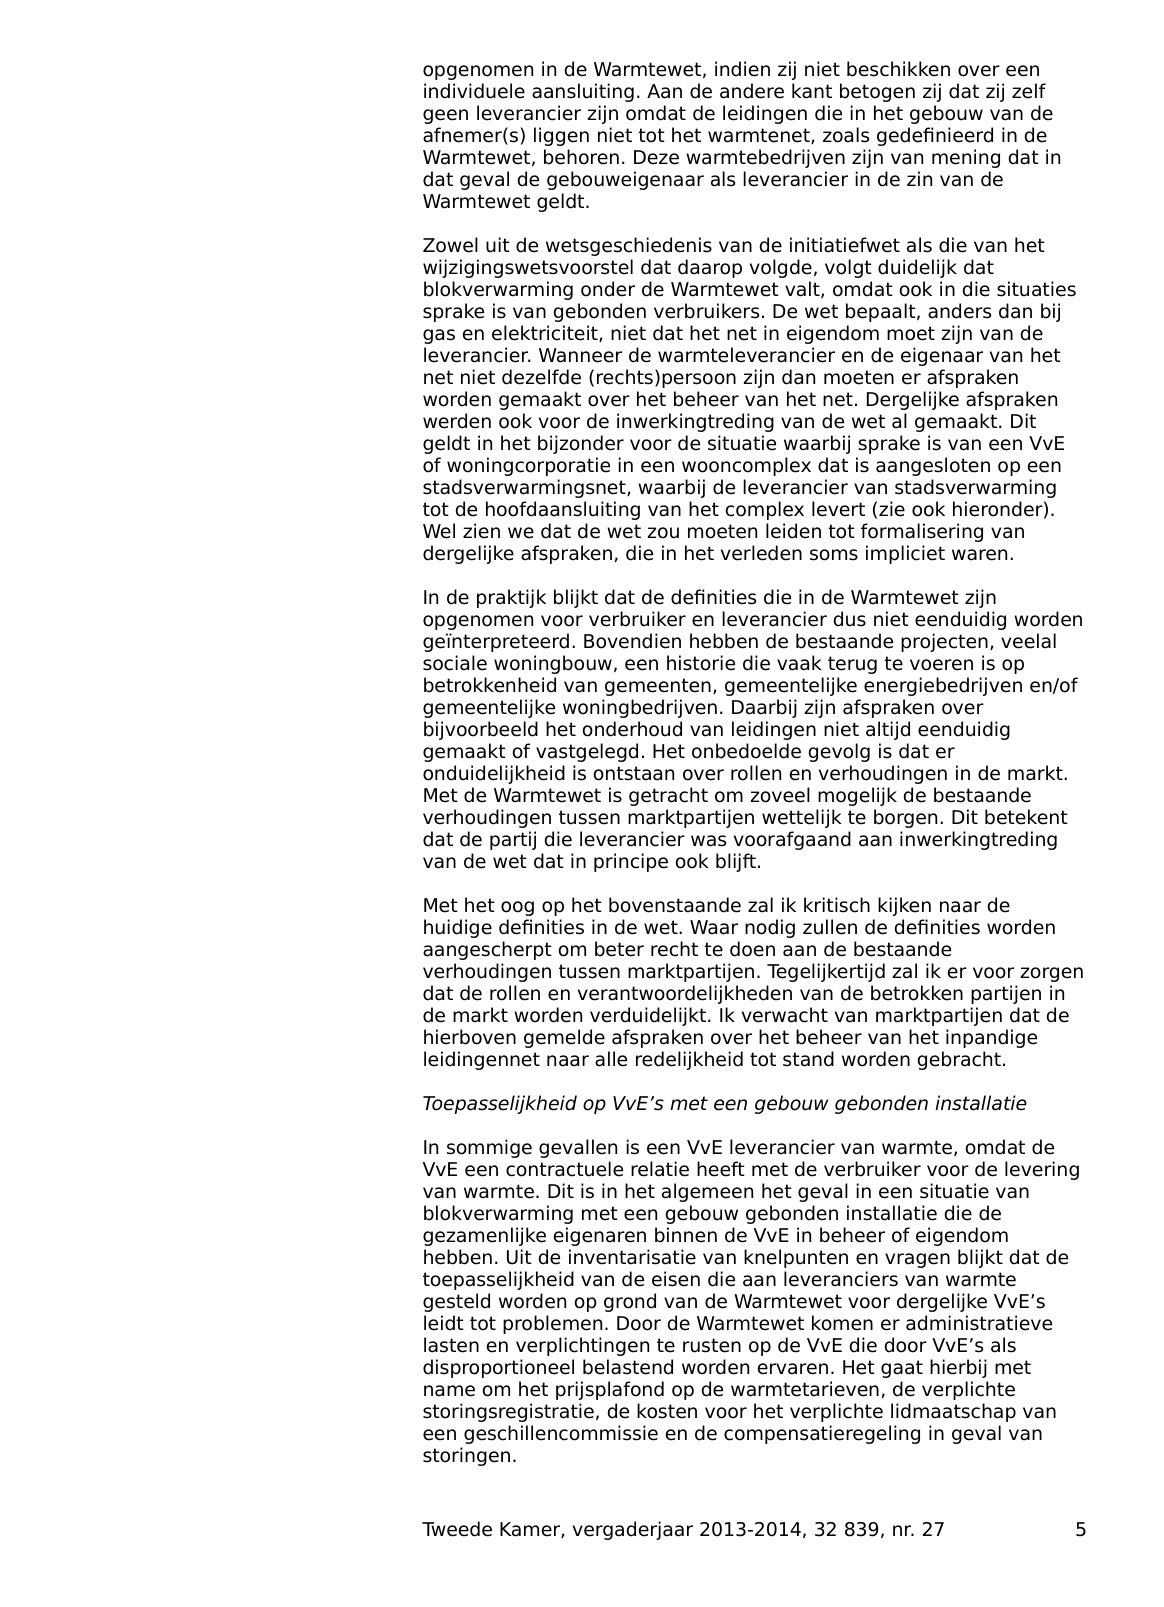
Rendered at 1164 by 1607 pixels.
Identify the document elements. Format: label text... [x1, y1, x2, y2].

text In sommige gevallen is een VvE leverancier van warmte, omdat de VvE een contractuele relatie heeft met de verbruiker voor de levering van warmte. Dit is in het algemeen het geval in een situatie van blokverwarming met een gebouw gebonden installatie die de gezamenlijke eigenaren binnen de VvE in beheer of eigendom hebben. Uit de inventarisatie van knelpunten en vragen blijkt dat de toepasselijkheid van de eisen die aan leveranciers van warmte gesteld worden op grond van de Warmtewet voor dergelijke VvE’s leidt tot problemen. Door de Warmtewet komen er administratieve lasten en verplichtingen te rusten op de VvE die door VvE’s als disproportioneel belastend worden ervaren. Het gaat hierbij met name om het prijsplafond op de warmtetarieven, de verplichte storingsregistratie, de kosten voor het verplichte lidmaatschap van een geschillencommissie en de compensatieregeling in geval van storingen. [422, 1137, 1087, 1467]
text In de praktijk blijkt dat de definities die in de Warmtewet zijn opgenomen voor verbruiker en leverancier dus niet eenduidig worden geïnterpreteerd. Bovendien hebben de bestaande projecten, veelal sociale woningbouw, een historie die vaak terug te voeren is op betrokkenheid van gemeenten, gemeentelijke energiebedrijven en/of gemeentelijke woningbedrijven. Daarbij zijn afspraken over bijvoorbeeld het onderhoud van leidingen niet altijd eenduidig gemaakt of vastgelegd. Het onbedoelde gevolg is dat er onduidelijkheid is ontstaan over rollen en verhoudingen in de markt. Met de Warmtewet is getracht om zoveel mogelijk de bestaande verhoudingen tussen marktpartijen wettelijk te borgen. Dit betekent dat de partij die leverancier was voorafgaand aan inwerkingtreding van de wet dat in principe ook blijft. [422, 587, 1087, 873]
text Met het oog op het bovenstaande zal ik kritisch kijken naar de huidige definities in de wet. Waar nodig zullen de definities worden aangescherpt om beter recht te doen aan de bestaande verhoudingen tussen marktpartijen. Tegelijkertijd zal ik er voor zorgen dat de rollen en verantwoordelijkheden van de betrokken partijen in de markt worden verduidelijkt. Ik verwacht van marktpartijen dat de hierboven gemelde afspraken over het beheer van het inpandige leidingennet naar alle redelijkheid tot stand worden gebracht. [422, 895, 1087, 1071]
text Zowel uit de wetsgeschiedenis van de initiatiefwet als die van het wijzigingswetsvoorstel dat daarop volgde, volgt duidelijk dat blokverwarming onder de Warmtewet valt, omdat ook in die situaties sprake is van gebonden verbruikers. De wet bepaalt, anders dan bij gas en elektriciteit, niet dat het net in eigendom moet zijn van de leverancier. Wanneer de warmteleverancier en de eigenaar van het net niet dezelfde (rechts)persoon zijn dan moeten er afspraken worden gemaakt over het beheer van het net. Dergelijke afspraken werden ook voor de inwerkingtreding van de wet al gemaakt. Dit geldt in het bijzonder voor de situatie waarbij sprake is van een VvE of woningcorporatie in een wooncomplex dat is aangesloten op een stadsverwarmingsnet, waarbij de leverancier van stadsverwarming tot de hoofdaansluiting van het complex levert (zie ook hieronder). Wel zien we dat de wet zou moeten leiden tot formalisering van dergelijke afspraken, die in het verleden soms impliciet waren. [422, 235, 1087, 565]
subtitle Toepasselijkheid op VvE’s met een gebouw gebonden installatie [422, 1093, 1087, 1115]
text opgenomen in de Warmtewet, indien zij niet beschikken over een individuele aansluiting. Aan de andere kant betogen zij dat zij zelf geen leverancier zijn omdat de leidingen die in het gebouw van de afnemer(s) liggen niet tot het warmtenet, zoals gedefinieerd in de Warmtewet, behoren. Deze warmtebedrijven zijn van mening dat in dat geval de gebouweigenaar als leverancier in de zin van de Warmtewet geldt. [422, 59, 1087, 213]
